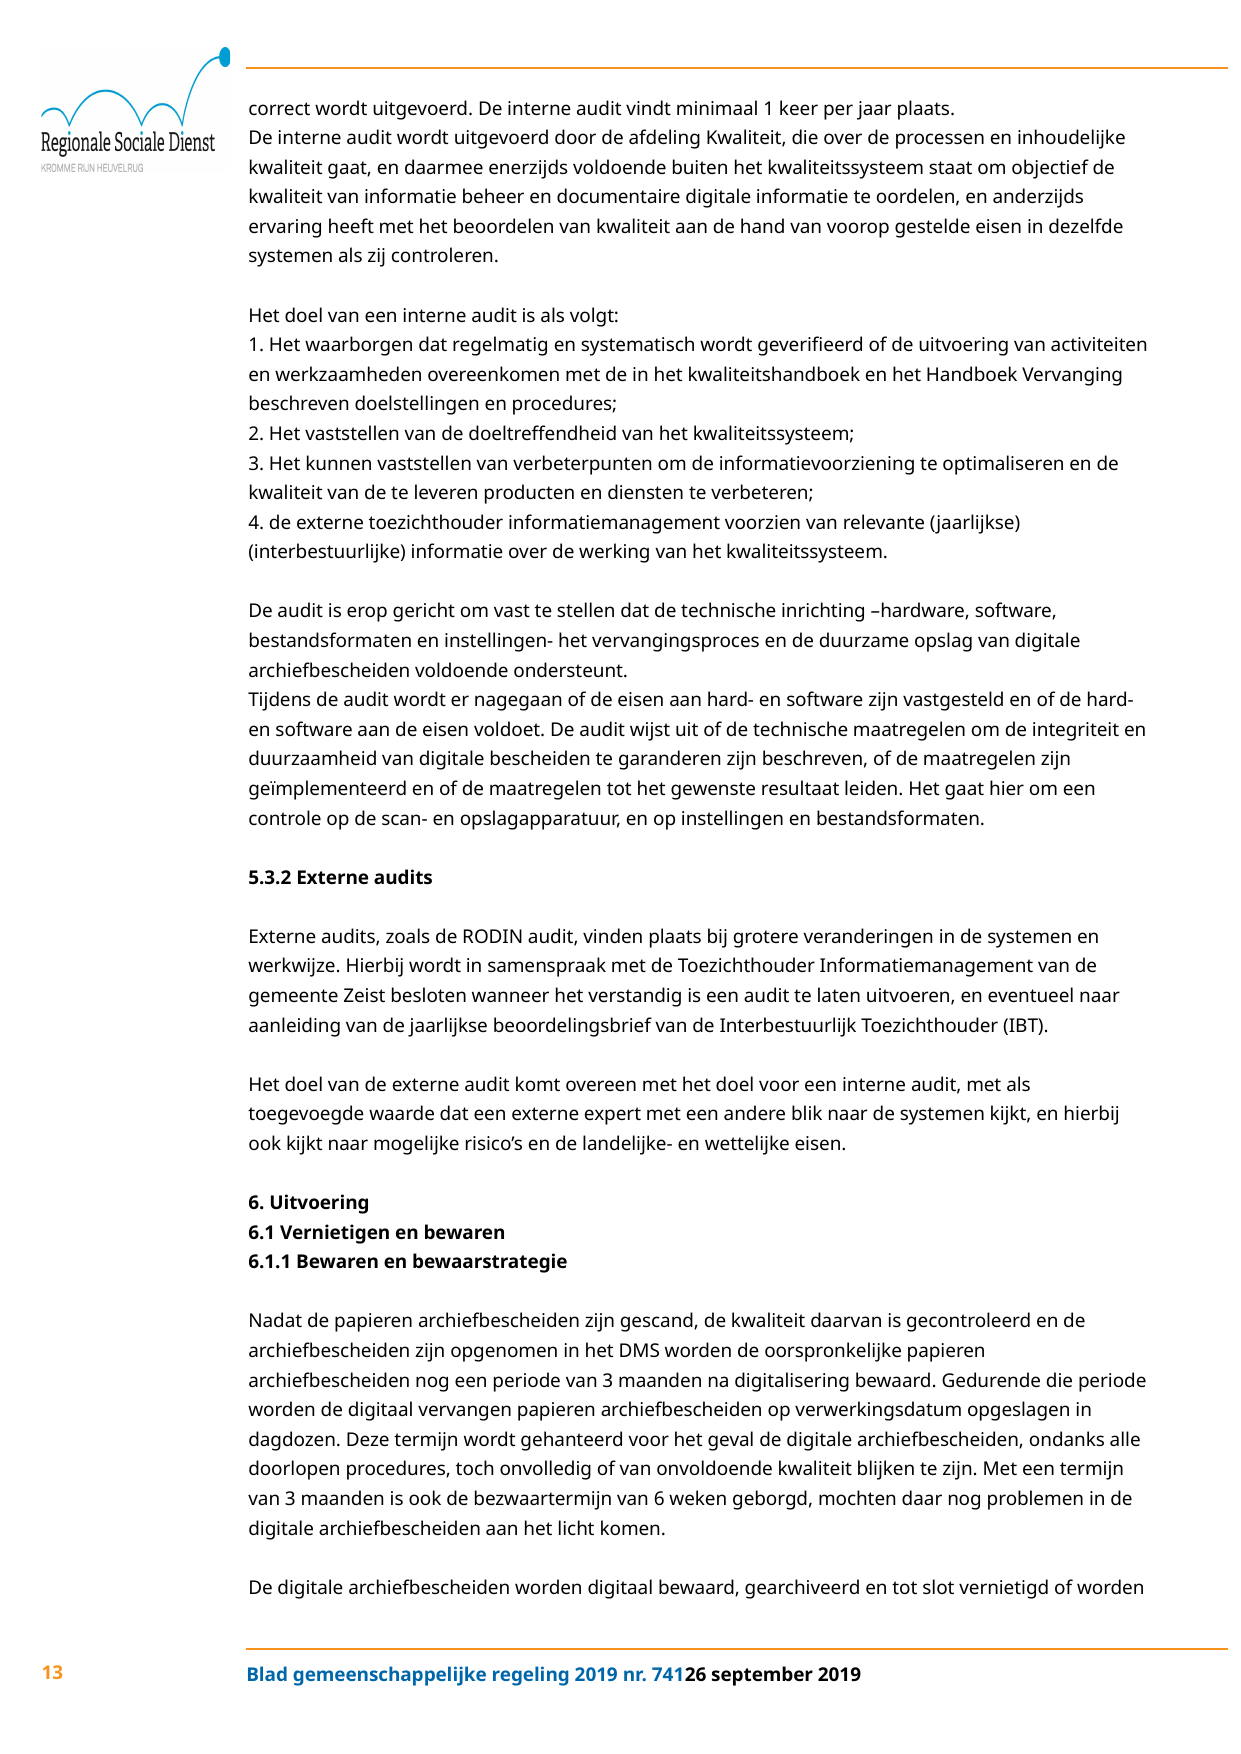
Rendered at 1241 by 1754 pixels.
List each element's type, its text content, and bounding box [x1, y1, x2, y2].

text Het doel van de externe audit komt overeen met het doel voor een interne audit, met als toegevoegde waarde dat een externe expert met een andere blik naar de systemen kijkt, en hierbij ook kijkt naar mogelijke risico’s en de landelijke- en wettelijke eisen. [248, 1071, 1152, 1156]
picture [41, 47, 231, 172]
text correct wordt uitgevoerd. De interne audit vindt minimaal 1 keer per jaar plaats. [248, 95, 1152, 121]
text De interne audit wordt uitgevoerd door de afdeling Kwaliteit, die over de processen en inhoudelijke kwaliteit gaat, en daarmee enerzijds voldoende buiten het kwaliteitssysteem staat om objectief de kwaliteit van informatie beheer en documentaire digitale informatie te oordelen, en anderzijds ervaring heeft met het beoordelen van kwaliteit aan de hand van voorop gestelde eisen in dezelfde systemen als zij controleren. [248, 124, 1152, 268]
text Tijdens de audit wordt er nagegaan of de eisen aan hard- en software zijn vastgesteld en of de hard- en software aan de eisen voldoet. De audit wijst uit of de technische maatregelen om de integriteit en duurzaamheid van digitale bescheiden te garanderen zijn beschreven, of de maatregelen zijn geïmplementeerd en of de maatregelen tot het gewenste resultaat leiden. Het gaat hier om een controle op de scan- en opslagapparatuur, en op instellingen en bestandsformaten. [248, 686, 1152, 831]
text 2. Het vaststellen van de doeltreffendheid van het kwaliteitssysteem; [248, 420, 1152, 446]
text De audit is erop gericht om vast te stellen dat de technische inrichting –hardware, software, bestandsformaten en instellingen- het vervangingsproces en de duurzame opslag van digitale archiefbescheiden voldoende ondersteunt. [248, 598, 1152, 683]
text 3. Het kunnen vaststellen van verbeterpunten om de informatievoorziening te optimaliseren en de kwaliteit van de te leveren producten en diensten te verbeteren; [248, 450, 1152, 505]
text 5.3.2 Externe audits [248, 864, 1152, 890]
text De digitale archiefbescheiden worden digitaal bewaard, gearchiveerd en tot slot vernietigd of worden [248, 1574, 1152, 1600]
text 4. de externe toezichthouder informatiemanagement voorzien van relevante (jaarlijkse) (interbestuurlijke) informatie over de werking van het kwaliteitssysteem. [248, 509, 1152, 564]
text Het doel van een interne audit is als volgt: [248, 302, 1152, 328]
text Nadat de papieren archiefbescheiden zijn gescand, de kwaliteit daarvan is gecontroleerd en de archiefbescheiden zijn opgenomen in het DMS worden de oorspronkelijke papieren archiefbescheiden nog een periode van 3 maanden na digitalisering bewaard. Gedurende die periode worden de digitaal vervangen papieren archiefbescheiden op verwerkingsdatum opgeslagen in dagdozen. Deze termijn wordt gehanteerd voor het geval de digitale archiefbescheiden, ondanks alle doorlopen procedures, toch onvolledig of van onvoldoende kwaliteit blijken te zijn. Met een termijn van 3 maanden is ook de bezwaartermijn van 6 weken geborgd, mochten daar nog problemen in de digitale archiefbescheiden aan het licht komen. [248, 1308, 1152, 1541]
text 6.1 Vernietigen en bewaren [248, 1219, 1152, 1245]
text 6. Uitvoering [248, 1189, 1152, 1215]
text 6.1.1 Bewaren en bewaarstrategie [248, 1248, 1152, 1274]
text Externe audits, zoals de RODIN audit, vinden plaats bij grotere veranderingen in de systemen en werkwijze. Hierbij wordt in samenspraak met de Toezichthouder Informatiemanagement van de gemeente Zeist besloten wanneer het verstandig is een audit te laten uitvoeren, en eventueel naar aanleiding van de jaarlijkse beoordelingsbrief van de Interbestuurlijk Toezichthouder (IBT). [248, 923, 1152, 1038]
text 1. Het waarborgen dat regelmatig en systematisch wordt geverifieerd of de uitvoering van activiteiten en werkzaamheden overeenkomen met de in het kwaliteitshandboek en het Handboek Vervanging beschreven doelstellingen en procedures; [248, 331, 1152, 416]
